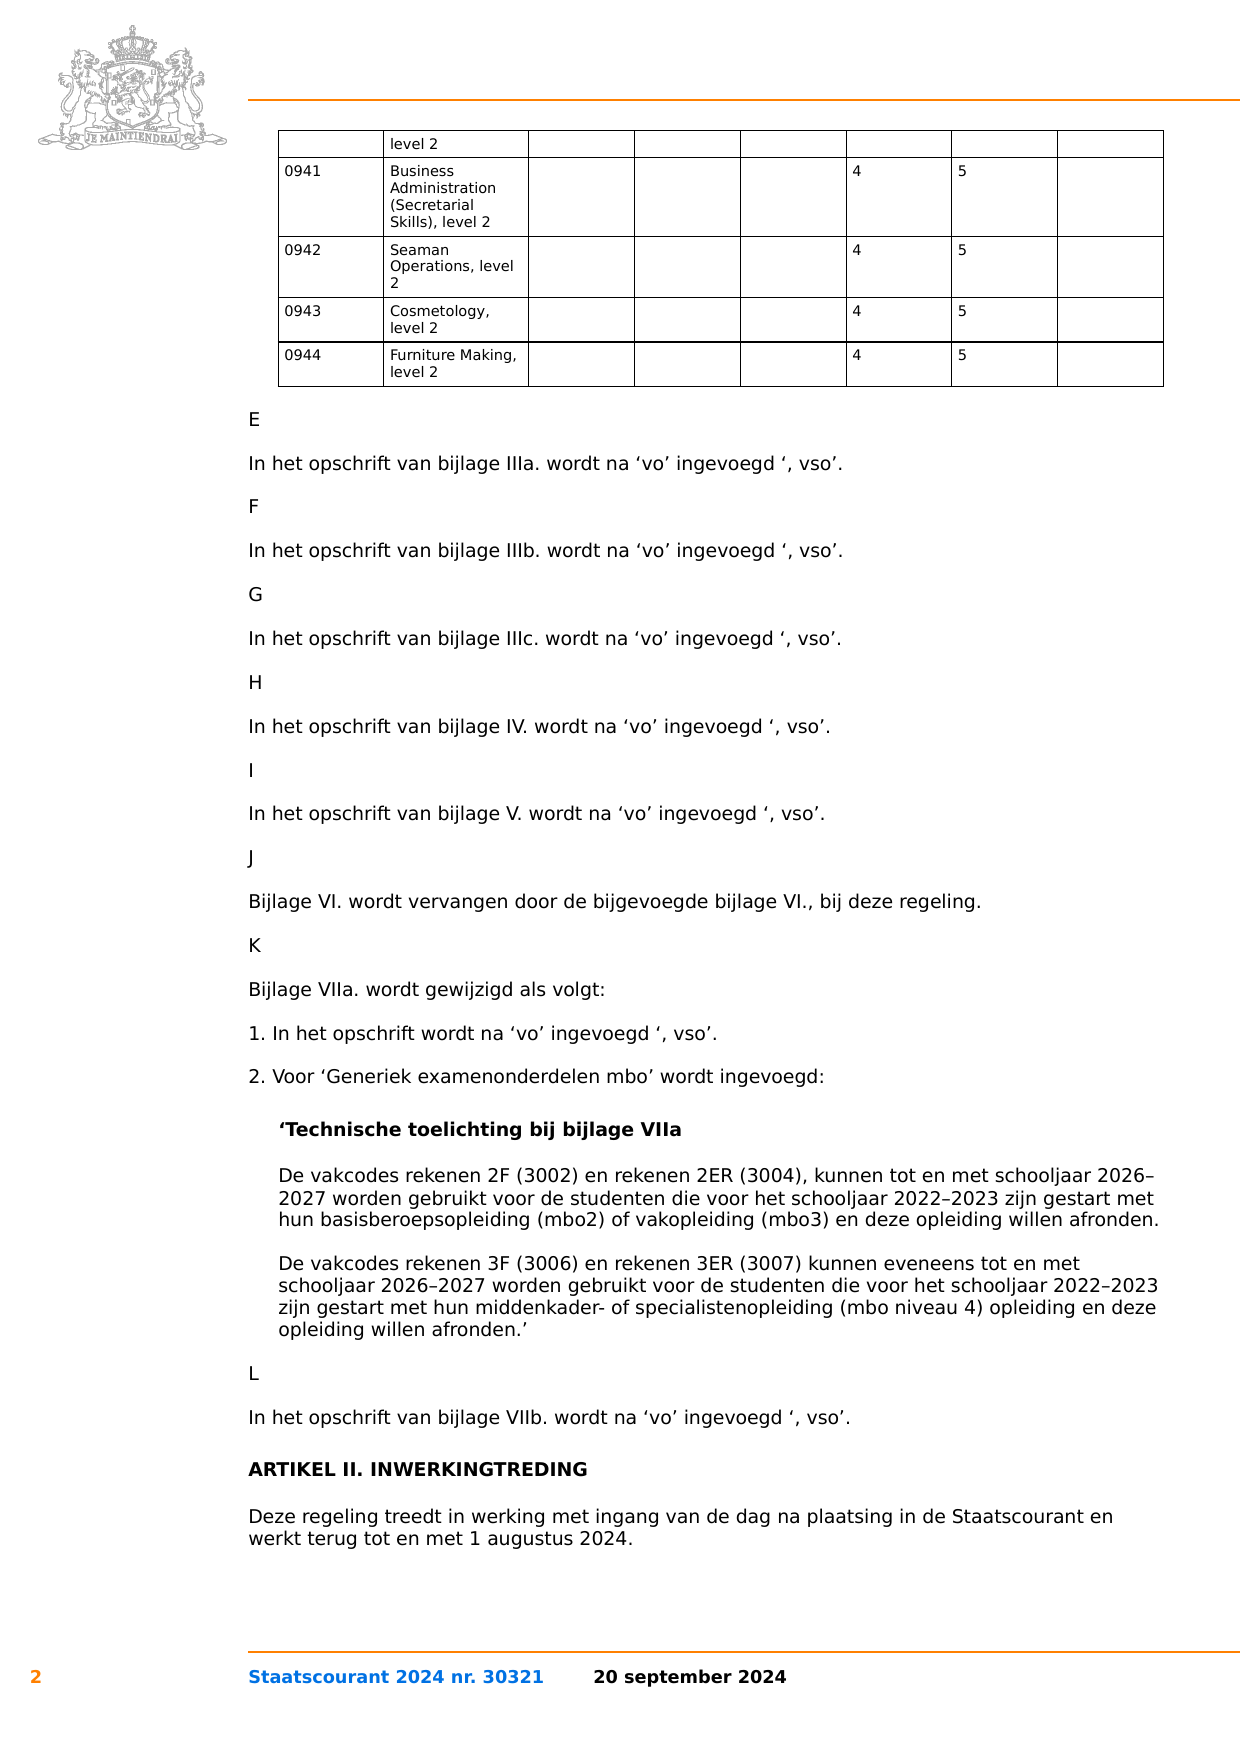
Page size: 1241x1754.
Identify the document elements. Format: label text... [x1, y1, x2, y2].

text E [248, 409, 1163, 431]
table_cell Seaman Operations, level 2 [384, 237, 528, 297]
table_cell [1058, 158, 1163, 236]
table_cell 5 [952, 298, 1057, 341]
table_cell [279, 131, 383, 157]
table_cell 0941 [279, 158, 383, 236]
table_cell [529, 131, 634, 157]
text In het opschrift van bijlage IIIb. wordt na ‘vo’ ingevoegd ‘, vso’. [248, 540, 1163, 562]
table_cell [741, 237, 846, 297]
table_cell [741, 131, 846, 157]
text In het opschrift van bijlage IIIc. wordt na ‘vo’ ingevoegd ‘, vso’. [248, 628, 1163, 650]
table_cell 4 [847, 237, 951, 297]
text In het opschrift van bijlage V. wordt na ‘vo’ ingevoegd ‘, vso’. [248, 803, 1163, 825]
table_cell [1058, 298, 1163, 341]
text 1. In het opschrift wordt na ‘vo’ ingevoegd ‘, vso’. [248, 1023, 1163, 1044]
text I [248, 759, 1163, 781]
text Deze regeling treedt in werking met ingang van de dag na plaatsing in de Staatscourant en werkt terug tot en met 1 augustus 2024. [248, 1506, 1163, 1550]
text Bijlage VIIa. wordt gewijzigd als volgt: [248, 979, 1163, 1001]
table_cell Furniture Making, level 2 [384, 343, 528, 386]
table_cell [635, 298, 740, 341]
text In het opschrift van bijlage IV. wordt na ‘vo’ ingevoegd ‘, vso’. [248, 716, 1163, 738]
picture [38, 25, 227, 150]
text 2. Voor ‘Generiek examenonderdelen mbo’ wordt ingevoegd: [248, 1066, 1163, 1088]
table_cell [635, 237, 740, 297]
table_cell level 2 [384, 131, 528, 157]
table_cell [1058, 131, 1163, 157]
table_cell 5 [952, 343, 1057, 386]
subtitle ARTIKEL II. INWERKINGTREDING [248, 1459, 1163, 1481]
text De vakcodes rekenen 2F (3002) en rekenen 2ER (3004), kunnen tot en met schooljaar 2026–2027 worden gebruikt voor de studenten die voor het schooljaar 2022–2023 zijn gestart met hun basisberoepsopleiding (mbo2) of vakopleiding (mbo3) en deze opleiding willen afronden. [278, 1165, 1163, 1231]
table_cell [1058, 237, 1163, 297]
text J [248, 847, 1163, 869]
subtitle ‘Technische toelichting bij bijlage VIIa [278, 1118, 1163, 1140]
table_cell 0944 [279, 343, 383, 386]
table_cell 5 [952, 237, 1057, 297]
table_cell Business Administration (Secretarial Skills), level 2 [384, 158, 528, 236]
table_cell Cosmetology, level 2 [384, 298, 528, 341]
table_cell [529, 237, 634, 297]
table_cell [529, 298, 634, 341]
table_cell [741, 158, 846, 236]
text In het opschrift van bijlage VIIb. wordt na ‘vo’ ingevoegd ‘, vso’. [248, 1407, 1163, 1429]
table_cell [635, 343, 740, 386]
table_cell [741, 343, 846, 386]
text H [248, 672, 1163, 694]
text G [248, 584, 1163, 606]
table_cell 0943 [279, 298, 383, 341]
text L [248, 1363, 1163, 1385]
table_cell [847, 131, 951, 157]
table_cell [1058, 343, 1163, 386]
text De vakcodes rekenen 3F (3006) en rekenen 3ER (3007) kunnen eveneens tot en met schooljaar 2026–2027 worden gebruikt voor de studenten die voor het schooljaar 2022–2023 zijn gestart met hun middenkader- of specialistenopleiding (mbo niveau 4) opleiding en deze opleiding willen afronden.’ [278, 1253, 1163, 1341]
table_cell [529, 343, 634, 386]
table_cell 4 [847, 343, 951, 386]
table_cell [529, 158, 634, 236]
table_cell 4 [847, 298, 951, 341]
text Bijlage VI. wordt vervangen door de bijgevoegde bijlage VI., bij deze regeling. [248, 891, 1163, 913]
table_cell [741, 298, 846, 341]
table_cell 5 [952, 158, 1057, 236]
text F [248, 496, 1163, 518]
table_cell 4 [847, 158, 951, 236]
table_cell [635, 131, 740, 157]
table_cell [635, 158, 740, 236]
table_cell 0942 [279, 237, 383, 297]
text In het opschrift van bijlage IIIa. wordt na ‘vo’ ingevoegd ‘, vso’. [248, 452, 1163, 474]
text K [248, 935, 1163, 957]
table_cell [952, 131, 1057, 157]
